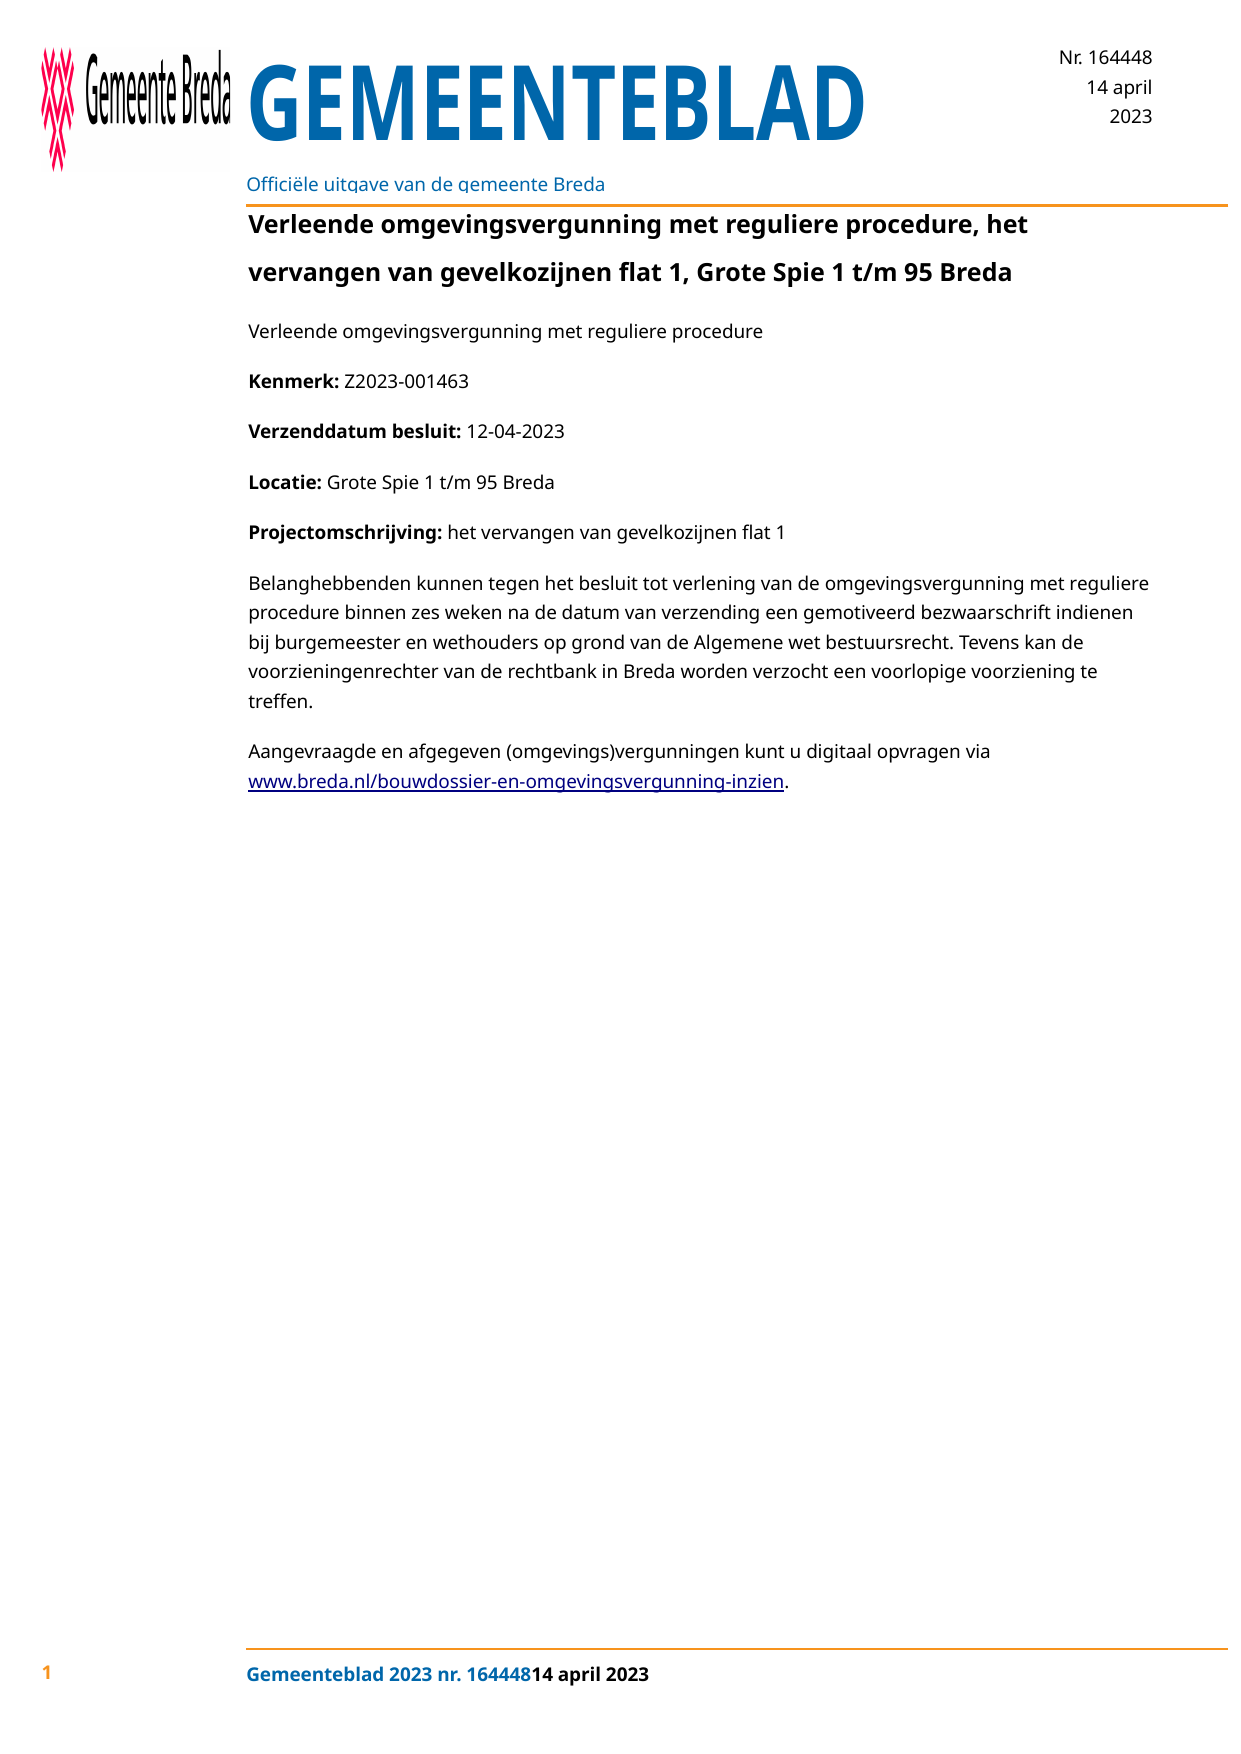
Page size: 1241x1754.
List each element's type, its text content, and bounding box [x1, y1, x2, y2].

text Aangevraagde en afgegeven (omgevings)vergunningen kunt u digitaal opvragen via www.breda.nl/bouwdossier-en-omgevingsvergunning-inzien. [248, 739, 1152, 794]
text Locatie: Grote Spie 1 t/m 95 Breda [248, 469, 1152, 495]
text Verleende omgevingsvergunning met reguliere procedure, het vervangen van gevelkozijnen flat 1, Grote Spie 1 t/m 95 Breda [248, 207, 1152, 288]
text Verleende omgevingsvergunning met reguliere procedure [248, 318, 1152, 344]
picture [41, 47, 231, 172]
text Projectomschrijving: het vervangen van gevelkozijnen flat 1 [248, 519, 1152, 545]
text Belanghebbenden kunnen tegen het besluit tot verlening van de omgevingsvergunning met reguliere procedure binnen zes weken na de datum van verzending een gemotiveerd bezwaarschrift indienen bij burgemeester en wethouders op grond van de Algemene wet bestuursrecht. Tevens kan de voorzieningenrechter van de rechtbank in Breda worden verzocht een voorlopige voorziening te treffen. [248, 570, 1152, 714]
text Kenmerk: Z2023-001463 [248, 368, 1152, 394]
text Verzenddatum besluit: 12-04-2023 [248, 419, 1152, 444]
